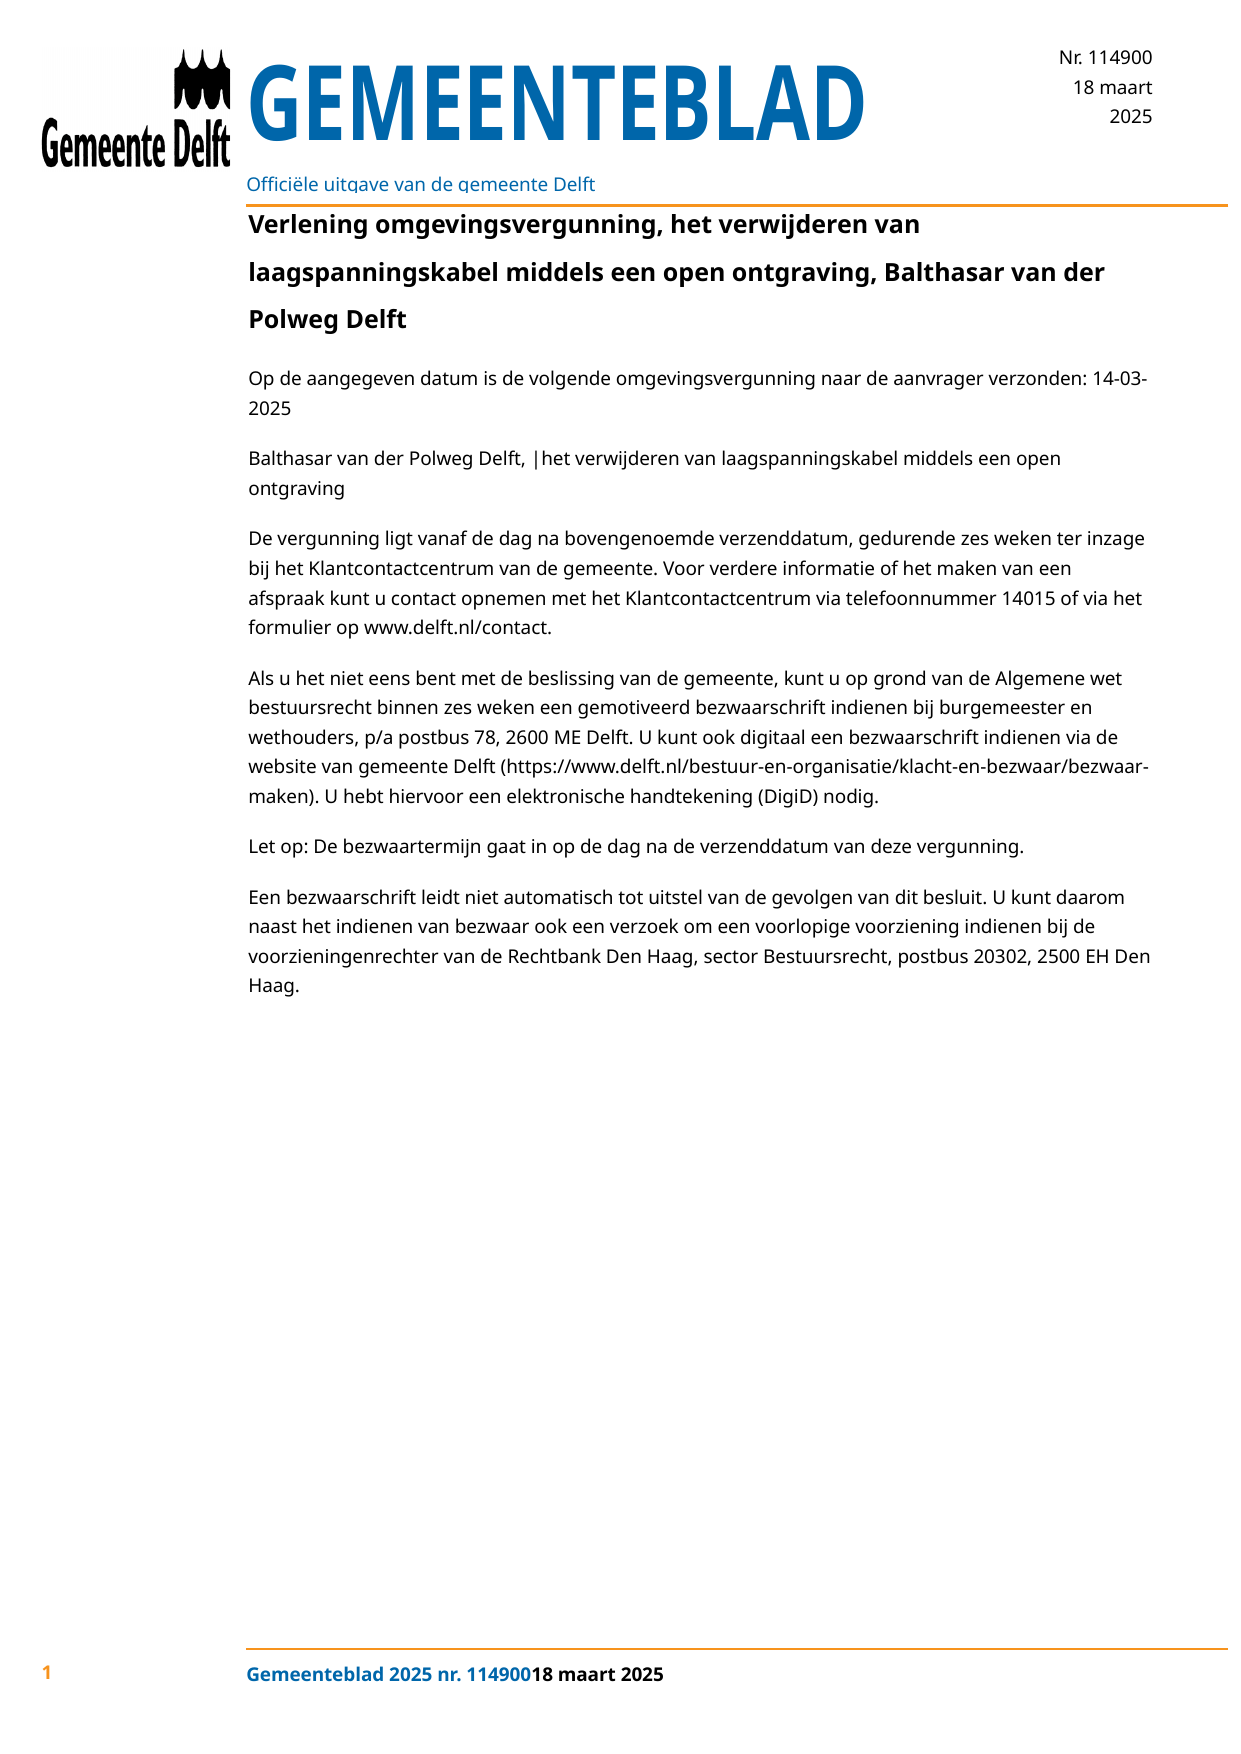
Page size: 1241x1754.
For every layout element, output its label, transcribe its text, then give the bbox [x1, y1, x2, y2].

text Balthasar van der Polweg Delft, |het verwijderen van laagspanningskabel middels een open ontgraving [248, 446, 1152, 501]
text Op de aangegeven datum is de volgende omgevingsvergunning naar de aanvrager verzonden: 14-03-2025 [248, 366, 1152, 421]
picture [41, 47, 231, 172]
text Een bezwaarschrift leidt niet automatisch tot uitstel van de gevolgen van dit besluit. U kunt daarom naast het indienen van bezwaar ook een verzoek om een voorlopige voorziening indienen bij de voorzieningenrechter van de Rechtbank Den Haag, sector Bestuursrecht, postbus 20302, 2500 EH Den Haag. [248, 884, 1152, 998]
text Let op: De bezwaartermijn gaat in op de dag na de verzenddatum van deze vergunning. [248, 833, 1152, 859]
text De vergunning ligt vanaf de dag na bovengenoemde verzenddatum, gedurende zes weken ter inzage bij het Klantcontactcentrum van de gemeente. Voor verdere informatie of het maken van een afspraak kunt u contact opnemen met het Klantcontactcentrum via telefoonnummer 14015 of via het formulier op www.delft.nl/contact. [248, 526, 1152, 640]
text Als u het niet eens bent met de beslissing van de gemeente, kunt u op grond van de Algemene wet bestuursrecht binnen zes weken een gemotiveerd bezwaarschrift indienen bij burgemeester en wethouders, p/a postbus 78, 2600 ME Delft. U kunt ook digitaal een bezwaarschrift indienen via de website van gemeente Delft (https://www.delft.nl/bestuur-en-organisatie/klacht-en-bezwaar/bezwaar-maken). U hebt hiervoor een elektronische handtekening (DigiD) nodig. [248, 665, 1152, 809]
text Verlening omgevingsvergunning, het verwijderen van laagspanningskabel middels een open ontgraving, Balthasar van der Polweg Delft [248, 207, 1152, 336]
